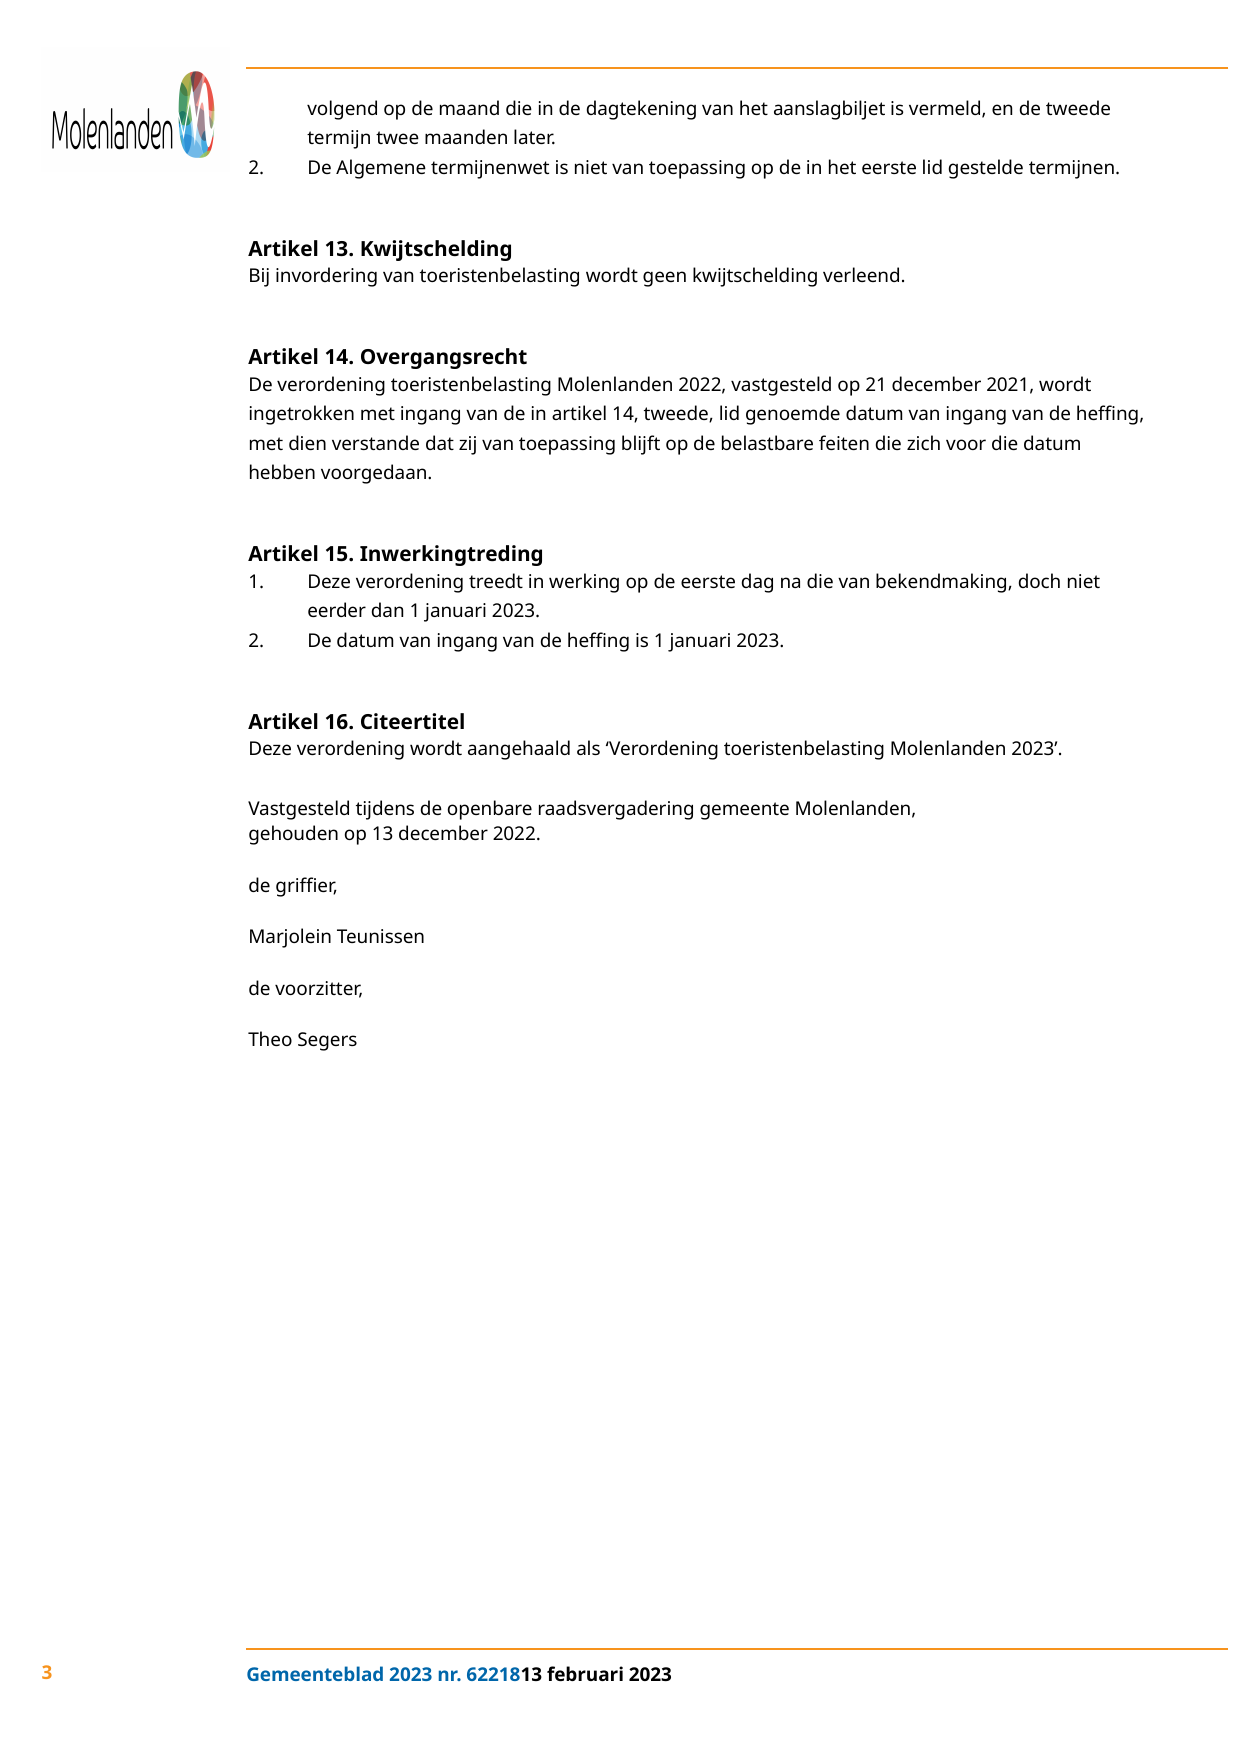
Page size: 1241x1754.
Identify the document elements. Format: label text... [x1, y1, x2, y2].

text De verordening toeristenbelasting Molenlanden 2022, vastgesteld op 21 december 2021, wordt ingetrokken met ingang van de in artikel 14, tweede, lid genoemde datum van ingang van de heffing, met dien verstande dat zij van toepassing blijft op de belastbare feiten die zich voor die datum hebben voorgedaan. [248, 371, 1152, 485]
text Artikel 13. Kwijtschelding [248, 234, 1152, 262]
text Theo Segers [248, 1026, 1152, 1052]
text Artikel 14. Overgangsrecht [248, 342, 1152, 371]
list De Algemene termijnenwet is niet van toepassing op de in het eerste lid gestelde termijnen. [248, 154, 1152, 180]
text de voorzitter, [248, 975, 1152, 1001]
text Deze verordening wordt aangehaald als ‘Verordening toeristenbelasting Molenlanden 2023’. [248, 736, 1152, 761]
text gehouden op 13 december 2022. [248, 821, 1152, 846]
list Deze verordening treedt in werking op de eerste dag na die van bekendmaking, doch niet eerder dan 1 januari 2023. [248, 568, 1152, 623]
text de griffier, [248, 872, 1152, 898]
list De datum van ingang van de heffing is 1 januari 2023. [248, 627, 1152, 653]
text Artikel 15. Inwerkingtreding [248, 539, 1152, 568]
text Vastgesteld tijdens de openbare raadsvergadering gemeente Molenlanden, [248, 795, 1152, 821]
text Artikel 16. Citeertitel [248, 707, 1152, 736]
picture [41, 47, 231, 172]
list volgend op de maand die in de dagtekening van het aanslagbiljet is vermeld, en de tweede termijn twee maanden later. [248, 95, 1152, 150]
text Marjolein Teunissen [248, 923, 1152, 949]
text Bij invordering van toeristenbelasting wordt geen kwijtschelding verleend. [248, 262, 1152, 288]
